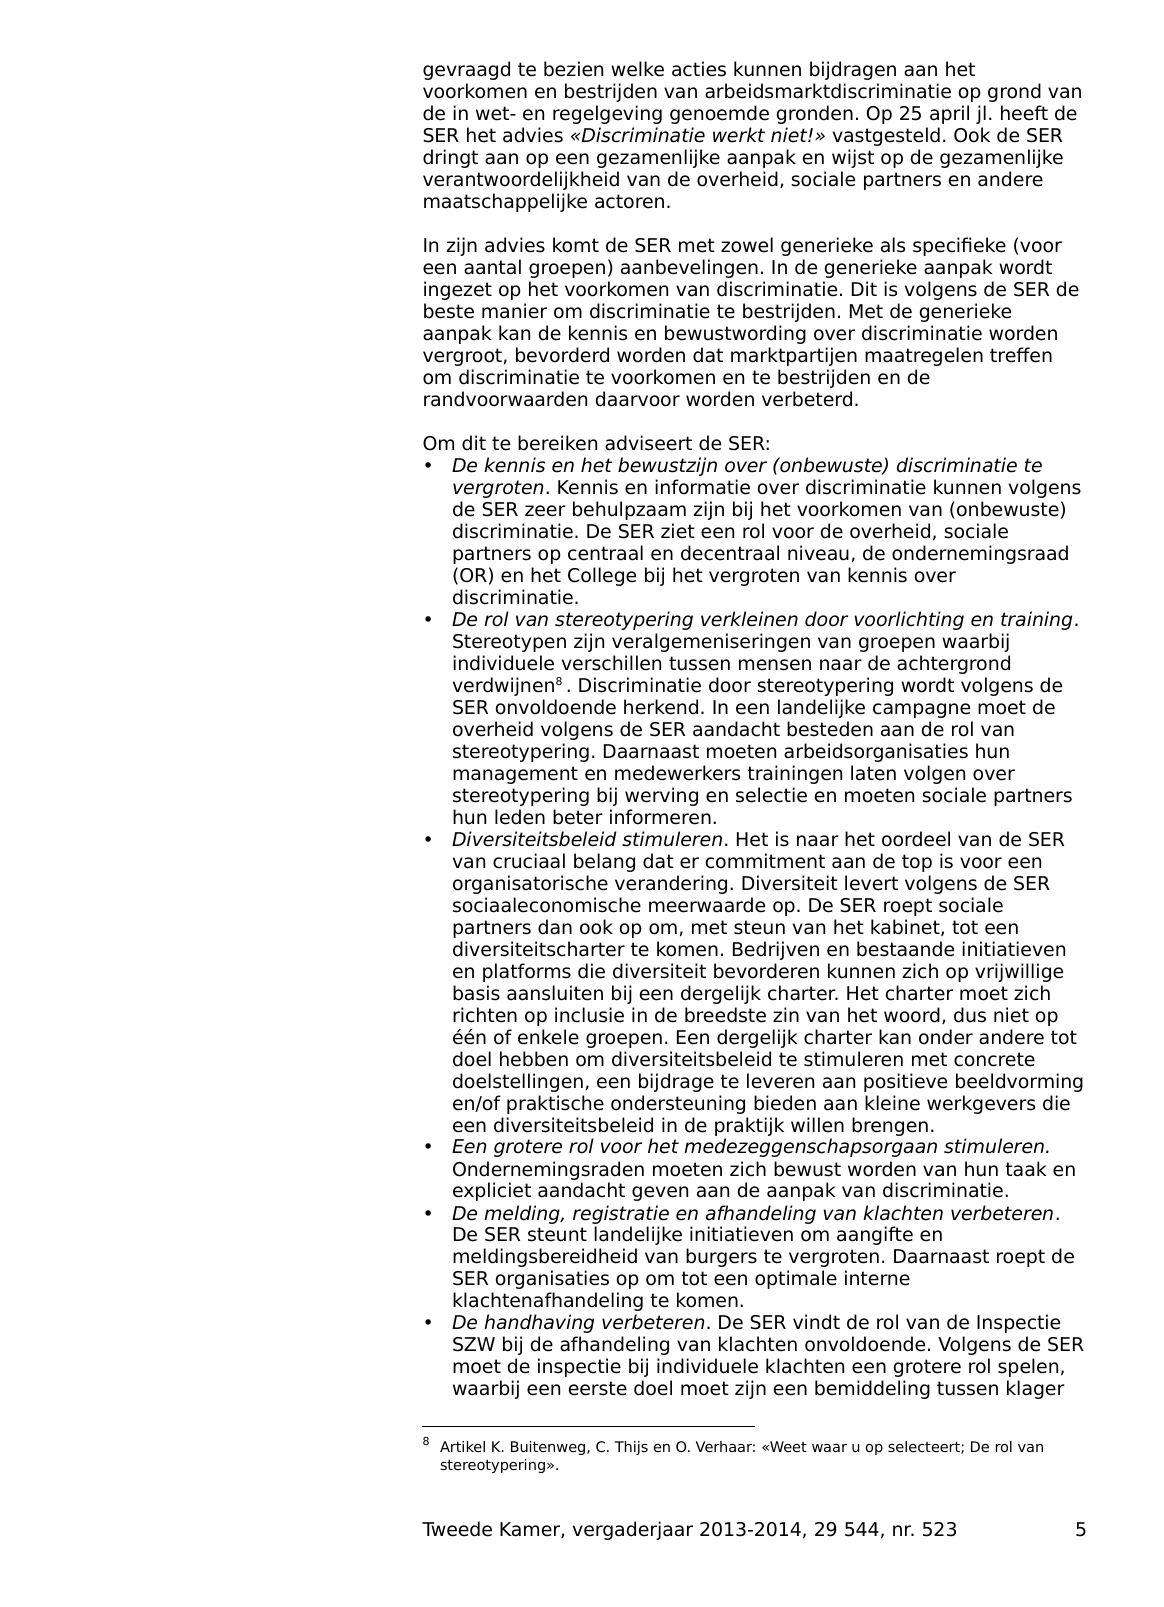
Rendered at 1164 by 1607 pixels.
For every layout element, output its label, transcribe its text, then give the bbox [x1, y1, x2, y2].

text gevraagd te bezien welke acties kunnen bijdragen aan het voorkomen en bestrijden van arbeidsmarktdiscriminatie op grond van de in wet- en regelgeving genoemde gronden. Op 25 april jl. heeft de SER het advies «Discriminatie werkt niet!» vastgesteld. Ook de SER dringt aan op een gezamenlijke aanpak en wijst op de gezamenlijke verantwoordelijkheid van de overheid, sociale partners en andere maatschappelijke actoren. [422, 59, 1087, 213]
text • De kennis en het bewustzijn over (onbewuste) discriminatie te vergroten. Kennis en informatie over discriminatie kunnen volgens de SER zeer behulpzaam zijn bij het voorkomen van (onbewuste) discriminatie. De SER ziet een rol voor de overheid, sociale partners op centraal en decentraal niveau, de ondernemingsraad (OR) en het College bij het vergroten van kennis over discriminatie. [422, 455, 1087, 609]
text • De melding, registratie en afhandeling van klachten verbeteren. De SER steunt landelijke initiatieven om aangifte en meldingsbereidheid van burgers te vergroten. Daarnaast roept de SER organisaties op om tot een optimale interne klachtenafhandeling te komen. [422, 1202, 1087, 1312]
text Artikel K. Buitenweg, C. Thijs en O. Verhaar: «Weet waar u op selecteert; De rol van stereotypering». [422, 1435, 1087, 1474]
text • Een grotere rol voor het medezeggenschapsorgaan stimuleren. Ondernemingsraden moeten zich bewust worden van hun taak en expliciet aandacht geven aan de aanpak van discriminatie. [422, 1136, 1087, 1202]
text In zijn advies komt de SER met zowel generieke als specifieke (voor een aantal groepen) aanbevelingen. In de generieke aanpak wordt ingezet op het voorkomen van discriminatie. Dit is volgens de SER de beste manier om discriminatie te bestrijden. Met de generieke aanpak kan de kennis en bewustwording over discriminatie worden vergroot, bevorderd worden dat marktpartijen maatregelen treffen om discriminatie te voorkomen en te bestrijden en de randvoorwaarden daarvoor worden verbeterd. [422, 235, 1087, 411]
text • De rol van stereotypering verkleinen door voorlichting en training. Stereotypen zijn veralgemeniseringen van groepen waarbij individuele verschillen tussen mensen naar de achtergrond verdwijnen. Discriminatie door stereotypering wordt volgens de SER onvoldoende herkend. In een landelijke campagne moet de overheid volgens de SER aandacht besteden aan de rol van stereotypering. Daarnaast moeten arbeidsorganisaties hun management en medewerkers trainingen laten volgen over stereotypering bij werving en selectie en moeten sociale partners hun leden beter informeren. [422, 609, 1087, 829]
text • Diversiteitsbeleid stimuleren. Het is naar het oordeel van de SER van cruciaal belang dat er commitment aan de top is voor een organisatorische verandering. Diversiteit levert volgens de SER sociaaleconomische meerwaarde op. De SER roept sociale partners dan ook op om, met steun van het kabinet, tot een diversiteitscharter te komen. Bedrijven en bestaande initiatieven en platforms die diversiteit bevorderen kunnen zich op vrijwillige basis aansluiten bij een dergelijk charter. Het charter moet zich richten op inclusie in de breedste zin van het woord, dus niet op één of enkele groepen. Een dergelijk charter kan onder andere tot doel hebben om diversiteitsbeleid te stimuleren met concrete doelstellingen, een bijdrage te leveren aan positieve beeldvorming en/of praktische ondersteuning bieden aan kleine werkgevers die een diversiteitsbeleid in de praktijk willen brengen. [422, 829, 1087, 1136]
text • De handhaving verbeteren. De SER vindt de rol van de Inspectie SZW bij de afhandeling van klachten onvoldoende. Volgens de SER moet de inspectie bij individuele klachten een grotere rol spelen, waarbij een eerste doel moet zijn een bemiddeling tussen klager [422, 1312, 1087, 1400]
text Om dit te bereiken adviseert de SER: [422, 433, 1087, 455]
